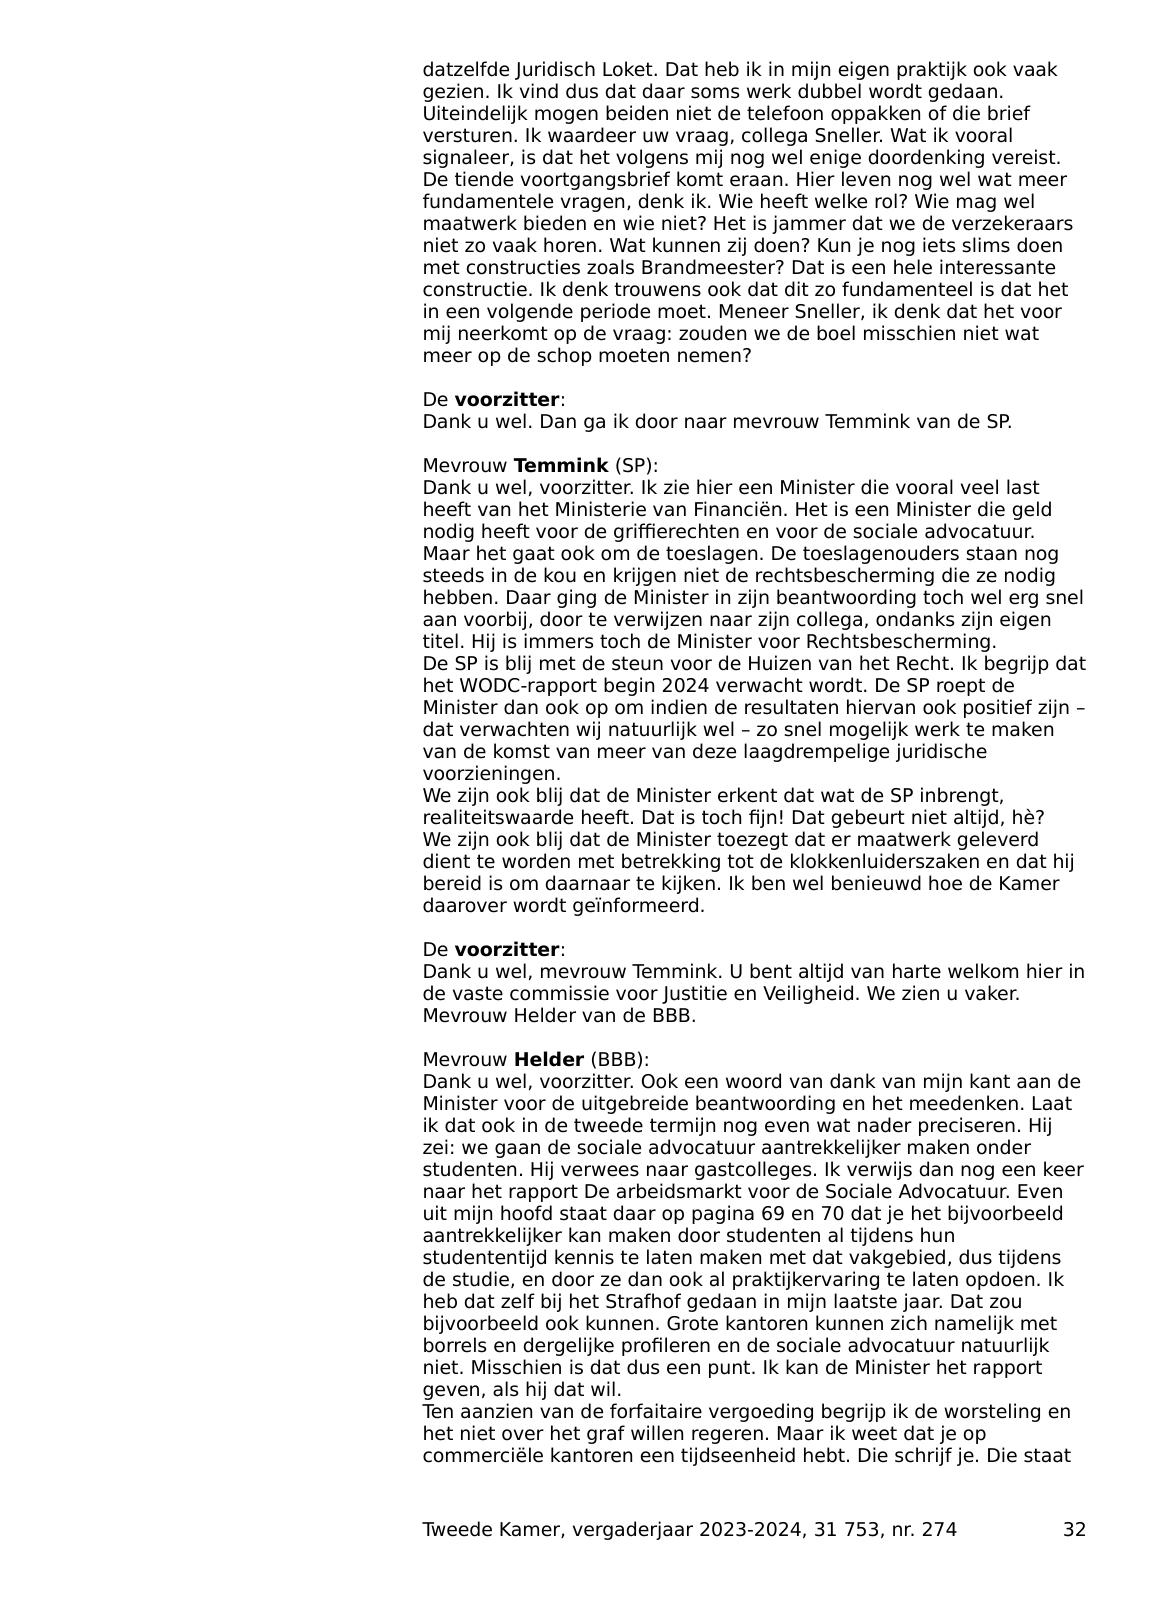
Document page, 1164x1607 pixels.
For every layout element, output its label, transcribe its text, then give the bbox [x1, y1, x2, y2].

text Dank u wel. Dan ga ik door naar mevrouw Temmink van de SP. [422, 411, 1087, 433]
text Ten aanzien van de forfaitaire vergoeding begrijp ik de worsteling en het niet over het graf willen regeren. Maar ik weet dat je op commerciële kantoren een tijdseenheid hebt. Die schrijf je. Die staat [422, 1401, 1087, 1467]
text De voorzitter: [422, 389, 1087, 411]
text De SP is blij met de steun voor de Huizen van het Recht. Ik begrijp dat het WODC-rapport begin 2024 verwacht wordt. De SP roept de Minister dan ook op om indien de resultaten hiervan ook positief zijn – dat verwachten wij natuurlijk wel – zo snel mogelijk werk te maken van de komst van meer van deze laagdrempelige juridische voorzieningen. [422, 653, 1087, 785]
text Mevrouw Temmink (SP): [422, 455, 1087, 477]
text We zijn ook blij dat de Minister erkent dat wat de SP inbrengt, realiteitswaarde heeft. Dat is toch fijn! Dat gebeurt niet altijd, hè? [422, 785, 1087, 829]
text We zijn ook blij dat de Minister toezegt dat er maatwerk geleverd dient te worden met betrekking tot de klokkenluiderszaken en dat hij bereid is om daarnaar te kijken. Ik ben wel benieuwd hoe de Kamer daarover wordt geïnformeerd. [422, 829, 1087, 917]
text Mevrouw Helder van de BBB. [422, 1005, 1087, 1027]
text Dank u wel, voorzitter. Ik zie hier een Minister die vooral veel last heeft van het Ministerie van Financiën. Het is een Minister die geld nodig heeft voor de griffierechten en voor de sociale advocatuur. Maar het gaat ook om de toeslagen. De toeslagenouders staan nog steeds in de kou en krijgen niet de rechtsbescherming die ze nodig hebben. Daar ging de Minister in zijn beantwoording toch wel erg snel aan voorbij, door te verwijzen naar zijn collega, ondanks zijn eigen titel. Hij is immers toch de Minister voor Rechtsbescherming. [422, 477, 1087, 653]
text Mevrouw Helder (BBB): [422, 1049, 1087, 1071]
text De voorzitter: [422, 939, 1087, 961]
text Dank u wel, mevrouw Temmink. U bent altijd van harte welkom hier in de vaste commissie voor Justitie en Veiligheid. We zien u vaker. [422, 961, 1087, 1005]
text datzelfde Juridisch Loket. Dat heb ik in mijn eigen praktijk ook vaak gezien. Ik vind dus dat daar soms werk dubbel wordt gedaan. Uiteindelijk mogen beiden niet de telefoon oppakken of die brief versturen. Ik waardeer uw vraag, collega Sneller. Wat ik vooral signaleer, is dat het volgens mij nog wel enige doordenking vereist. De tiende voortgangsbrief komt eraan. Hier leven nog wel wat meer fundamentele vragen, denk ik. Wie heeft welke rol? Wie mag wel maatwerk bieden en wie niet? Het is jammer dat we de verzekeraars niet zo vaak horen. Wat kunnen zij doen? Kun je nog iets slims doen met constructies zoals Brandmeester? Dat is een hele interessante constructie. Ik denk trouwens ook dat dit zo fundamenteel is dat het in een volgende periode moet. Meneer Sneller, ik denk dat het voor mij neerkomt op de vraag: zouden we de boel misschien niet wat meer op de schop moeten nemen? [422, 59, 1087, 367]
text Dank u wel, voorzitter. Ook een woord van dank van mijn kant aan de Minister voor de uitgebreide beantwoording en het meedenken. Laat ik dat ook in de tweede termijn nog even wat nader preciseren. Hij zei: we gaan de sociale advocatuur aantrekkelijker maken onder studenten. Hij verwees naar gastcolleges. Ik verwijs dan nog een keer naar het rapport De arbeidsmarkt voor de Sociale Advocatuur. Even uit mijn hoofd staat daar op pagina 69 en 70 dat je het bijvoorbeeld aantrekkelijker kan maken door studenten al tijdens hun studententijd kennis te laten maken met dat vakgebied, dus tijdens de studie, en door ze dan ook al praktijkervaring te laten opdoen. Ik heb dat zelf bij het Strafhof gedaan in mijn laatste jaar. Dat zou bijvoorbeeld ook kunnen. Grote kantoren kunnen zich namelijk met borrels en dergelijke profileren en de sociale advocatuur natuurlijk niet. Misschien is dat dus een punt. Ik kan de Minister het rapport geven, als hij dat wil. [422, 1071, 1087, 1401]
